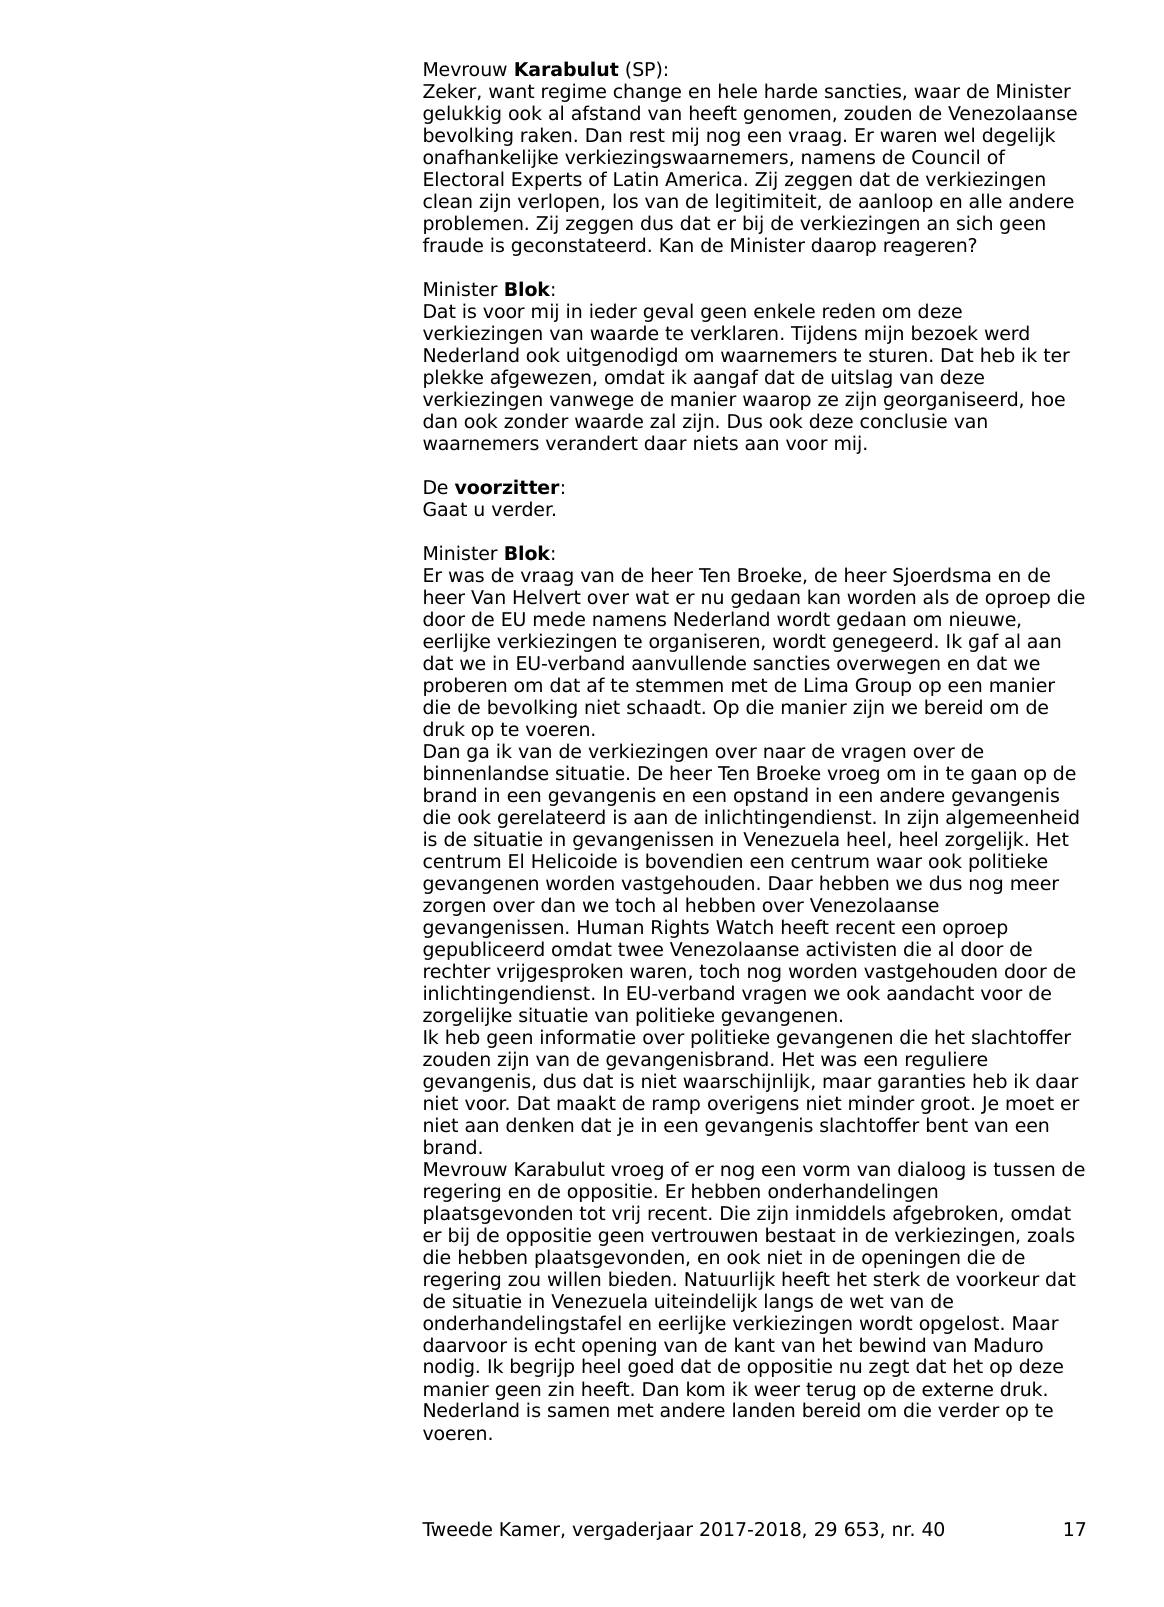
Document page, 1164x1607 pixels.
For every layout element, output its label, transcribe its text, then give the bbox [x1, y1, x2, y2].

text Gaat u verder. [422, 499, 1087, 521]
text Dan ga ik van de verkiezingen over naar de vragen over de binnenlandse situatie. De heer Ten Broeke vroeg om in te gaan op de brand in een gevangenis en een opstand in een andere gevangenis die ook gerelateerd is aan de inlichtingendienst. In zijn algemeenheid is de situatie in gevangenissen in Venezuela heel, heel zorgelijk. Het centrum El Helicoide is bovendien een centrum waar ook politieke gevangenen worden vastgehouden. Daar hebben we dus nog meer zorgen over dan we toch al hebben over Venezolaanse gevangenissen. Human Rights Watch heeft recent een oproep gepubliceerd omdat twee Venezolaanse activisten die al door de rechter vrijgesproken waren, toch nog worden vastgehouden door de inlichtingendienst. In EU-verband vragen we ook aandacht voor de zorgelijke situatie van politieke gevangenen. [422, 741, 1087, 1027]
text De voorzitter: [422, 477, 1087, 499]
text Dat is voor mij in ieder geval geen enkele reden om deze verkiezingen van waarde te verklaren. Tijdens mijn bezoek werd Nederland ook uitgenodigd om waarnemers te sturen. Dat heb ik ter plekke afgewezen, omdat ik aangaf dat de uitslag van deze verkiezingen vanwege de manier waarop ze zijn georganiseerd, hoe dan ook zonder waarde zal zijn. Dus ook deze conclusie van waarnemers verandert daar niets aan voor mij. [422, 301, 1087, 455]
text Ik heb geen informatie over politieke gevangenen die het slachtoffer zouden zijn van de gevangenisbrand. Het was een reguliere gevangenis, dus dat is niet waarschijnlijk, maar garanties heb ik daar niet voor. Dat maakt de ramp overigens niet minder groot. Je moet er niet aan denken dat je in een gevangenis slachtoffer bent van een brand. [422, 1027, 1087, 1159]
text Zeker, want regime change en hele harde sancties, waar de Minister gelukkig ook al afstand van heeft genomen, zouden de Venezolaanse bevolking raken. Dan rest mij nog een vraag. Er waren wel degelijk onafhankelijke verkiezingswaarnemers, namens de Council of Electoral Experts of Latin America. Zij zeggen dat de verkiezingen clean zijn verlopen, los van de legitimiteit, de aanloop en alle andere problemen. Zij zeggen dus dat er bij de verkiezingen an sich geen fraude is geconstateerd. Kan de Minister daarop reageren? [422, 81, 1087, 257]
text Er was de vraag van de heer Ten Broeke, de heer Sjoerdsma en de heer Van Helvert over wat er nu gedaan kan worden als de oproep die door de EU mede namens Nederland wordt gedaan om nieuwe, eerlijke verkiezingen te organiseren, wordt genegeerd. Ik gaf al aan dat we in EU-verband aanvullende sancties overwegen en dat we proberen om dat af te stemmen met de Lima Group op een manier die de bevolking niet schaadt. Op die manier zijn we bereid om de druk op te voeren. [422, 565, 1087, 741]
text Minister Blok: [422, 279, 1087, 301]
text Mevrouw Karabulut (SP): [422, 59, 1087, 81]
text Mevrouw Karabulut vroeg of er nog een vorm van dialoog is tussen de regering en de oppositie. Er hebben onderhandelingen plaatsgevonden tot vrij recent. Die zijn inmiddels afgebroken, omdat er bij de oppositie geen vertrouwen bestaat in de verkiezingen, zoals die hebben plaatsgevonden, en ook niet in de openingen die de regering zou willen bieden. Natuurlijk heeft het sterk de voorkeur dat de situatie in Venezuela uiteindelijk langs de wet van de onderhandelingstafel en eerlijke verkiezingen wordt opgelost. Maar daarvoor is echt opening van de kant van het bewind van Maduro nodig. Ik begrijp heel goed dat de oppositie nu zegt dat het op deze manier geen zin heeft. Dan kom ik weer terug op de externe druk. Nederland is samen met andere landen bereid om die verder op te voeren. [422, 1159, 1087, 1444]
text Minister Blok: [422, 543, 1087, 565]
